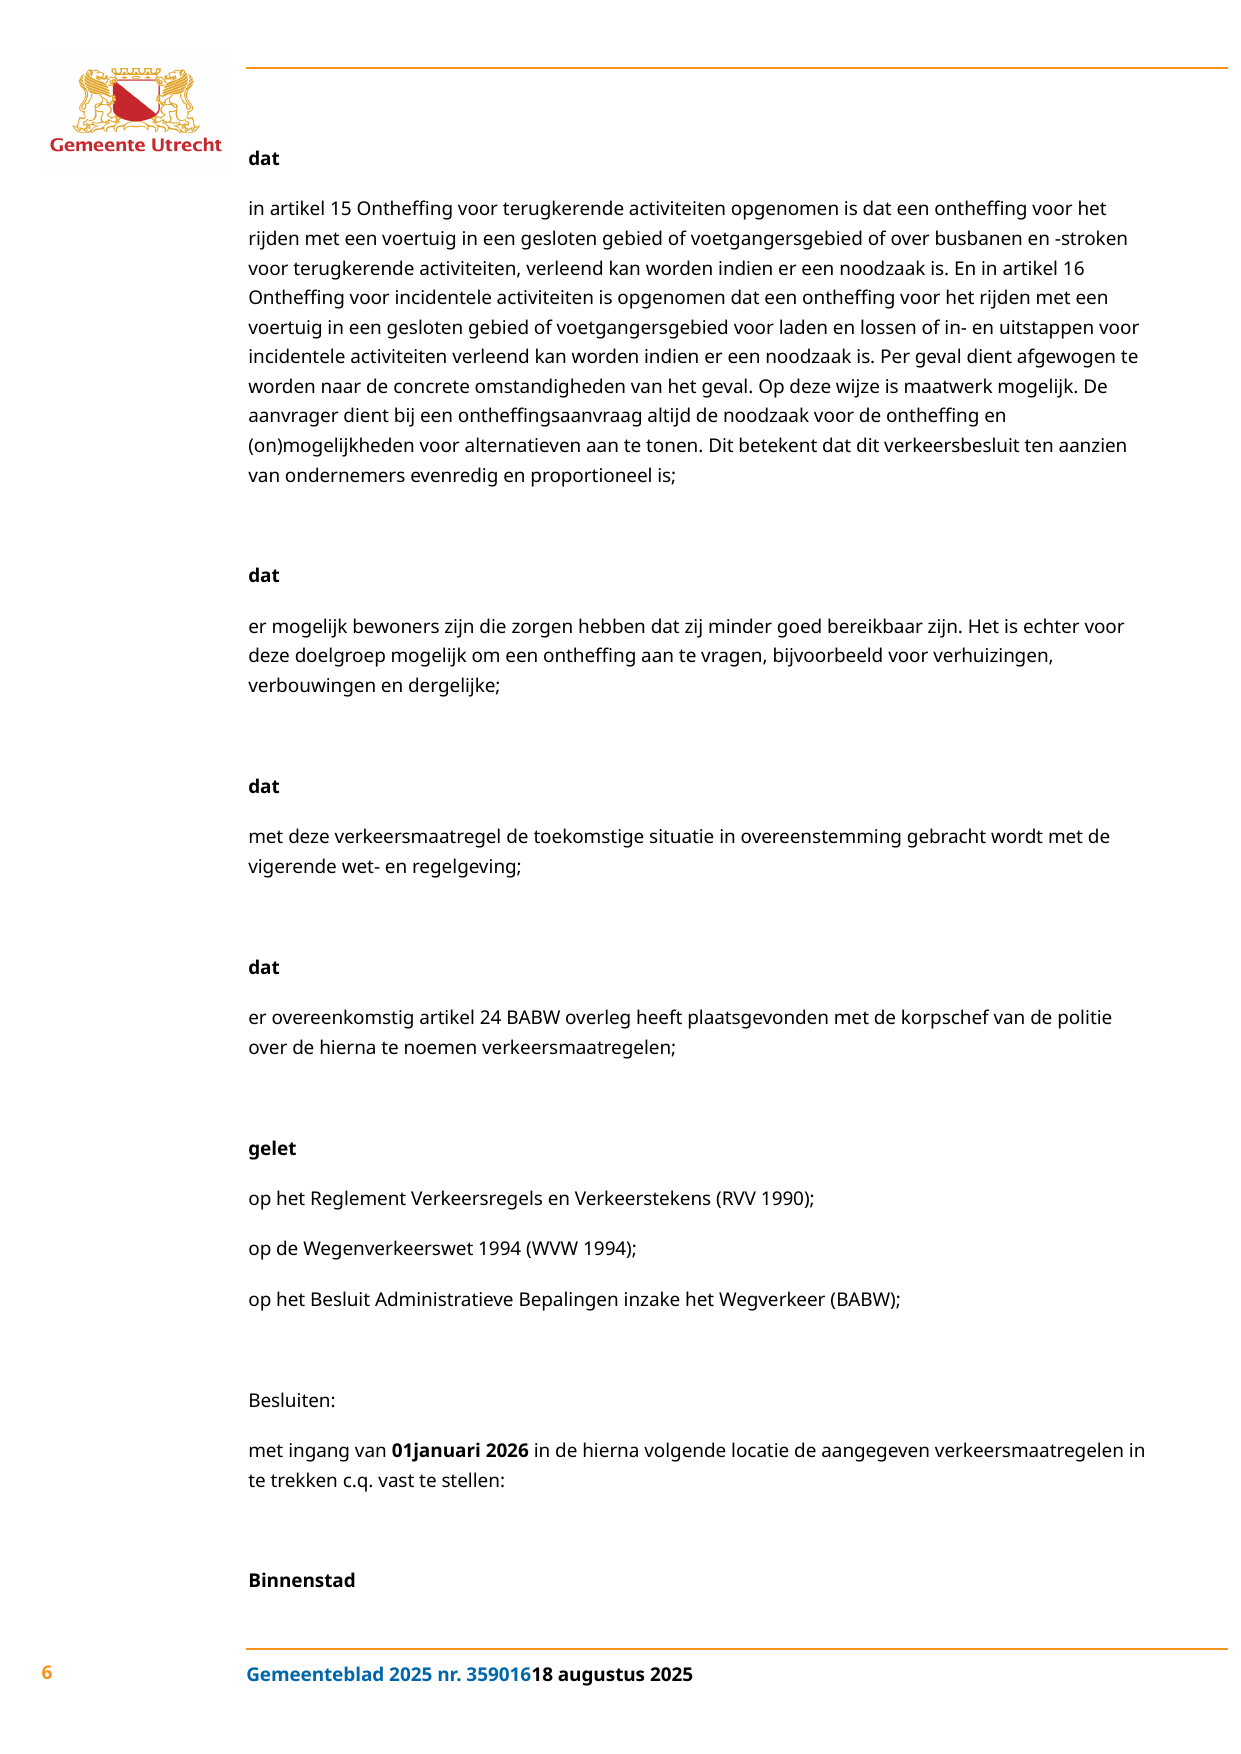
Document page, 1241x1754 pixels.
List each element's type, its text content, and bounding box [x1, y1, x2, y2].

text op het Reglement Verkeersregels en Verkeerstekens (RVV 1990); [248, 1185, 1152, 1211]
text dat [248, 954, 1152, 980]
picture [41, 47, 231, 172]
text er overeenkomstig artikel 24 BABW overleg heeft plaatsgevonden met de korpschef van de politie over de hierna te noemen verkeersmaatregelen; [248, 1004, 1152, 1060]
text in artikel 15 Ontheffing voor terugkerende activiteiten opgenomen is dat een ontheffing voor het rijden met een voertuig in een gesloten gebied of voetgangersgebied of over busbanen en -stroken voor terugkerende activiteiten, verleend kan worden indien er een noodzaak is. En in artikel 16 Ontheffing voor incidentele activiteiten is opgenomen dat een ontheffing voor het rijden met een voertuig in een gesloten gebied of voetgangersgebied voor laden en lossen of in- en uitstappen voor incidentele activiteiten verleend kan worden indien er een noodzaak is. Per geval dient afgewogen te worden naar de concrete omstandigheden van het geval. Op deze wijze is maatwerk mogelijk. De aanvrager dient bij een ontheffingsaanvraag altijd de noodzaak voor de ontheffing en (on)mogelijkheden voor alternatieven aan te tonen. Dit betekent dat dit verkeersbesluit ten aanzien van ondernemers evenredig en proportioneel is; [248, 196, 1152, 488]
text dat [248, 563, 1152, 588]
text er mogelijk bewoners zijn die zorgen hebben dat zij minder goed bereikbaar zijn. Het is echter voor deze doelgroep mogelijk om een ontheffing aan te vragen, bijvoorbeeld voor verhuizingen, verbouwingen en dergelijke; [248, 613, 1152, 698]
text Besluiten: [248, 1387, 1152, 1413]
text Binnenstad [248, 1568, 1152, 1593]
text met ingang van 01januari 2026 in de hierna volgende locatie de aangegeven verkeersmaatregelen in te trekken c.q. vast te stellen: [248, 1437, 1152, 1493]
text met deze verkeersmaatregel de toekomstige situatie in overeenstemming gebracht wordt met de vigerende wet- en regelgeving; [248, 823, 1152, 879]
text dat [248, 145, 1152, 171]
text gelet [248, 1135, 1152, 1161]
text op het Besluit Administratieve Bepalingen inzake het Wegverkeer (BABW); [248, 1286, 1152, 1312]
text op de Wegenverkeerswet 1994 (WVW 1994); [248, 1236, 1152, 1261]
text dat [248, 773, 1152, 799]
